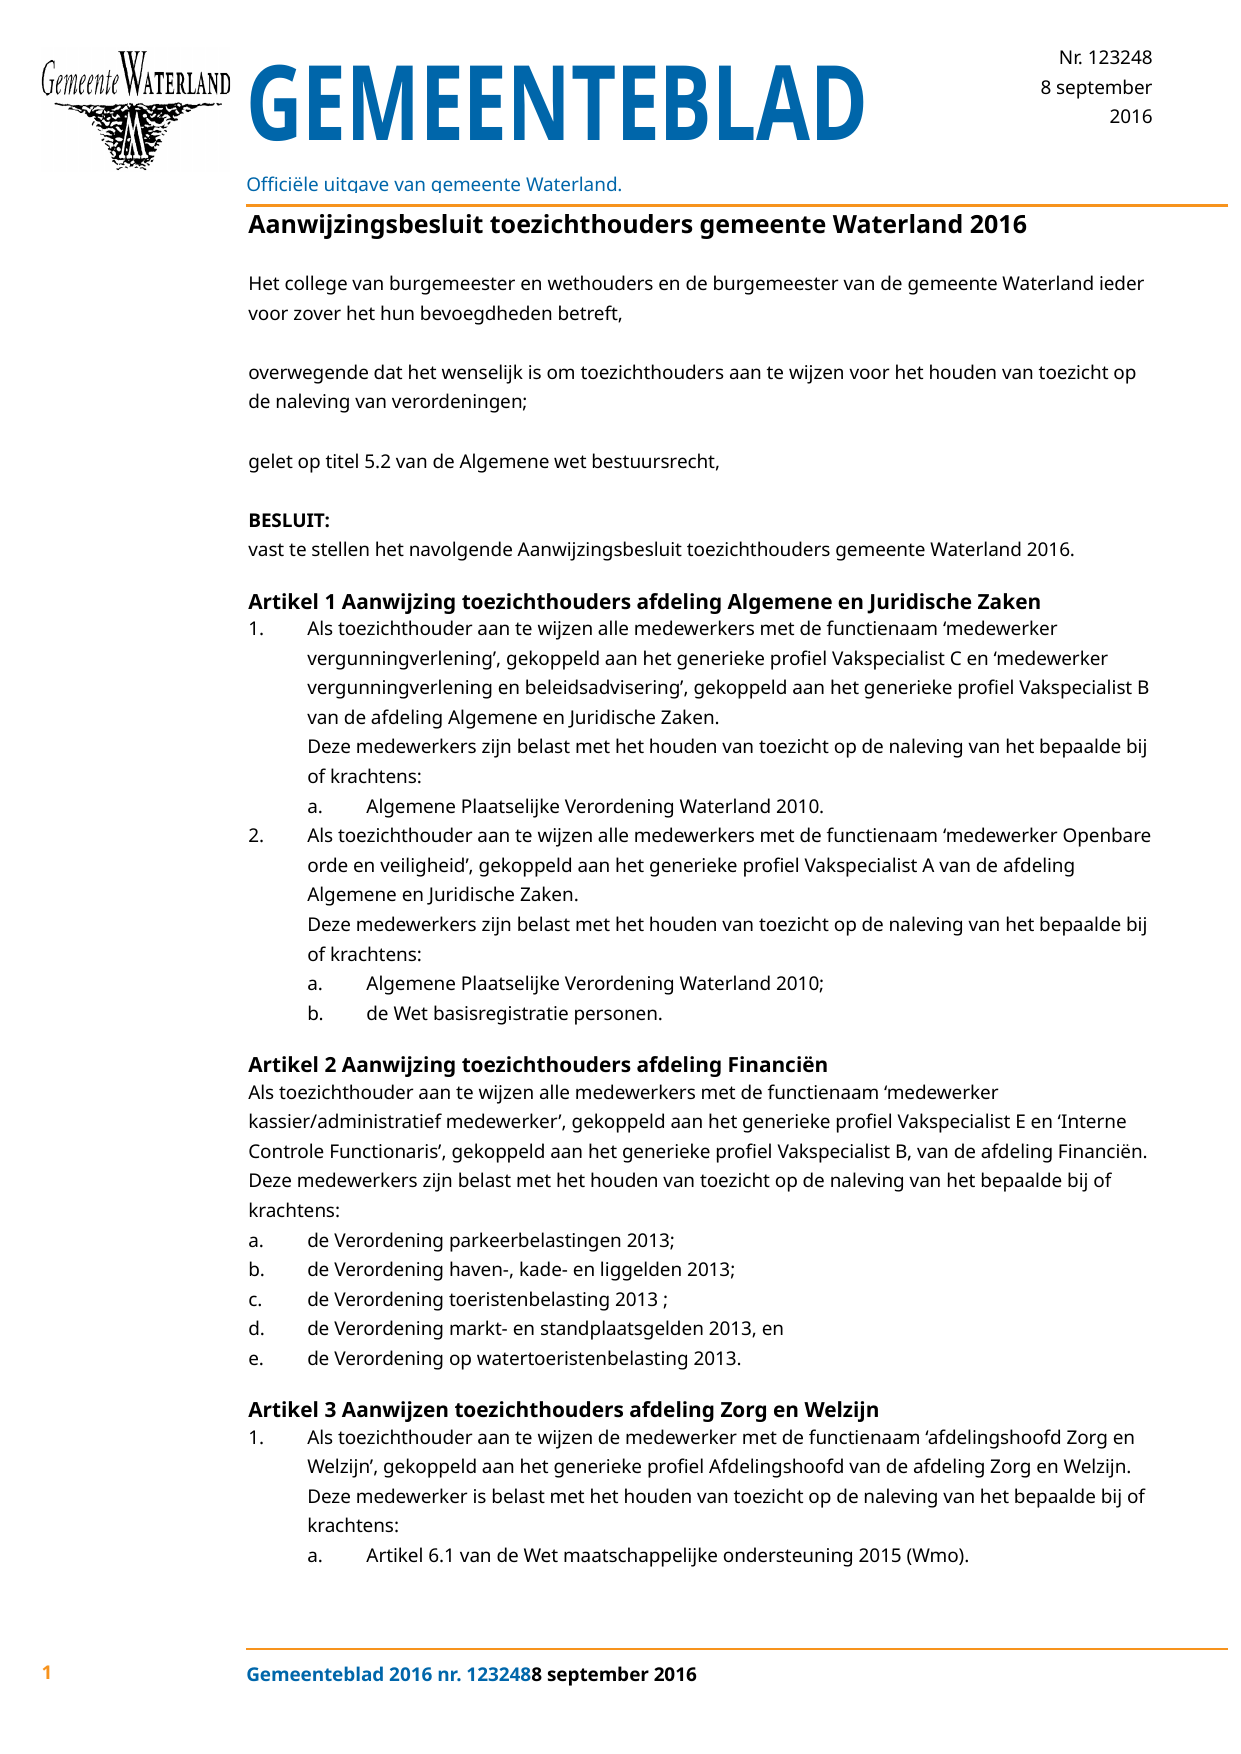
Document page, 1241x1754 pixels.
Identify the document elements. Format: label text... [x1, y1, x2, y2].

text Aanwijzingsbesluit toezichthouders gemeente Waterland 2016 [248, 207, 1152, 241]
text Artikel 2 Aanwijzing toezichthouders afdeling Financiën [248, 1050, 1152, 1079]
text Artikel 1 Aanwijzing toezichthouders afdeling Algemene en Juridische Zaken [248, 587, 1152, 615]
list Deze medewerker is belast met het houden van toezicht op de naleving van het bepaalde bij of krachtens: [248, 1483, 1152, 1538]
list Als toezichthouder aan te wijzen alle medewerkers met de functienaam ‘medewerker Openbare orde en veiligheid’, gekoppeld aan het generieke profiel Vakspecialist A van de afdeling Algemene en Juridische Zaken. [248, 822, 1152, 907]
list Als toezichthouder aan te wijzen de medewerker met de functienaam ‘afdelingshoofd Zorg en Welzijn’, gekoppeld aan het generieke profiel Afdelingshoofd van de afdeling Zorg en Welzijn. [248, 1424, 1152, 1479]
list de Verordening haven-, kade- en liggelden 2013; [248, 1256, 1152, 1282]
list de Verordening markt- en standplaatsgelden 2013, en [248, 1316, 1152, 1341]
list Algemene Plaatselijke Verordening Waterland 2010; [307, 970, 1152, 996]
list Algemene Plaatselijke Verordening Waterland 2010. [307, 793, 1152, 819]
list Deze medewerkers zijn belast met het houden van toezicht op de naleving van het bepaalde bij of krachtens: [248, 911, 1152, 967]
list Artikel 6.1 van de Wet maatschappelijke ondersteuning 2015 (Wmo). [307, 1542, 1152, 1568]
text overwegende dat het wenselijk is om toezichthouders aan te wijzen voor het houden van toezicht op de naleving van verordeningen; [248, 359, 1152, 414]
picture [41, 47, 231, 172]
text Het college van burgemeester en wethouders en de burgemeester van de gemeente Waterland ieder voor zover het hun bevoegdheden betreft, [248, 270, 1152, 326]
text vast te stellen het navolgende Aanwijzingsbesluit toezichthouders gemeente Waterland 2016. [248, 537, 1152, 562]
list Deze medewerkers zijn belast met het houden van toezicht op de naleving van het bepaalde bij of krachtens: [248, 734, 1152, 789]
text Als toezichthouder aan te wijzen alle medewerkers met de functienaam ‘medewerker kassier/administratief medewerker’, gekoppeld aan het generieke profiel Vakspecialist E en ‘Interne Controle Functionaris’, gekoppeld aan het generieke profiel Vakspecialist B, van de afdeling Financiën. [248, 1079, 1152, 1164]
text gelet op titel 5.2 van de Algemene wet bestuursrecht, [248, 448, 1152, 473]
list de Wet basisregistratie personen. [307, 1000, 1152, 1026]
list Als toezichthouder aan te wijzen alle medewerkers met de functienaam ‘medewerker vergunningverlening’, gekoppeld aan het generieke profiel Vakspecialist C en ‘medewerker vergunningverlening en beleidsadvisering’, gekoppeld aan het generieke profiel Vakspecialist B van de afdeling Algemene en Juridische Zaken. [248, 615, 1152, 730]
text Artikel 3 Aanwijzen toezichthouders afdeling Zorg en Welzijn [248, 1396, 1152, 1424]
list de Verordening op watertoeristenbelasting 2013. [248, 1345, 1152, 1371]
text BESLUIT: [248, 507, 1152, 533]
text Deze medewerkers zijn belast met het houden van toezicht op de naleving van het bepaalde bij of krachtens: [248, 1168, 1152, 1223]
list de Verordening parkeerbelastingen 2013; [248, 1227, 1152, 1252]
list de Verordening toeristenbelasting 2013 ; [248, 1286, 1152, 1312]
